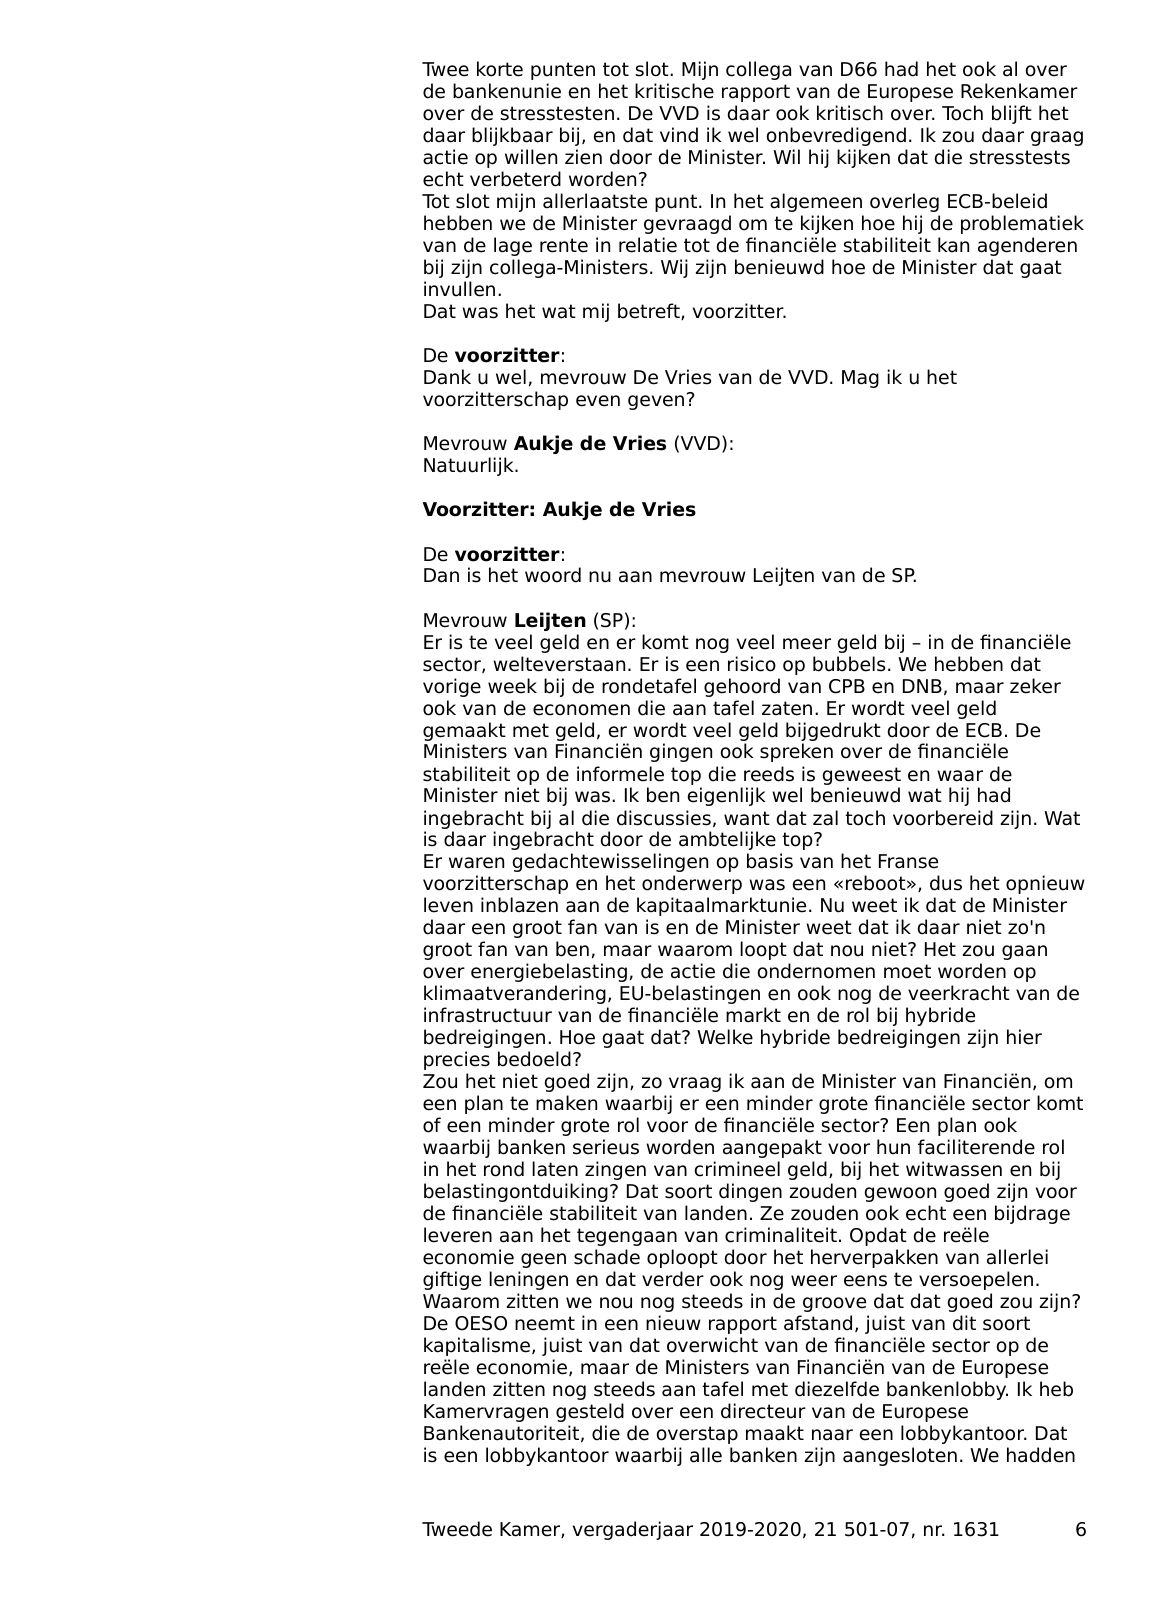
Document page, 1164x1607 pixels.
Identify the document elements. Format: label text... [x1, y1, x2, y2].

text Dan is het woord nu aan mevrouw Leijten van de SP. [422, 565, 1087, 587]
text De voorzitter: [422, 345, 1087, 367]
text Zou het niet goed zijn, zo vraag ik aan de Minister van Financiën, om een plan te maken waarbij er een minder grote financiële sector komt of een minder grote rol voor de financiële sector? Een plan ook waarbij banken serieus worden aangepakt voor hun faciliterende rol in het rond laten zingen van crimineel geld, bij het witwassen en bij belastingontduiking? Dat soort dingen zouden gewoon goed zijn voor de financiële stabiliteit van landen. Ze zouden ook echt een bijdrage leveren aan het tegengaan van criminaliteit. Opdat de reële economie geen schade oploopt door het herverpakken van allerlei giftige leningen en dat verder ook nog weer eens te versoepelen. Waarom zitten we nou nog steeds in de groove dat dat goed zou zijn? [422, 1071, 1087, 1313]
text De voorzitter: [422, 543, 1087, 565]
text Dat was het wat mij betreft, voorzitter. [422, 301, 1087, 323]
subtitle Voorzitter: Aukje de Vries [422, 499, 1087, 521]
text Er waren gedachtewisselingen op basis van het Franse voorzitterschap en het onderwerp was een «reboot», dus het opnieuw leven inblazen aan de kapitaalmarktunie. Nu weet ik dat de Minister daar een groot fan van is en de Minister weet dat ik daar niet zo'n groot fan van ben, maar waarom loopt dat nou niet? Het zou gaan over energiebelasting, de actie die ondernomen moet worden op klimaatverandering, EU-belastingen en ook nog de veerkracht van de infrastructuur van de financiële markt en de rol bij hybride bedreigingen. Hoe gaat dat? Welke hybride bedreigingen zijn hier precies bedoeld? [422, 851, 1087, 1071]
text Dank u wel, mevrouw De Vries van de VVD. Mag ik u het voorzitterschap even geven? [422, 367, 1087, 411]
text Mevrouw Aukje de Vries (VVD): [422, 433, 1087, 455]
text Mevrouw Leijten (SP): [422, 609, 1087, 632]
text Natuurlijk. [422, 455, 1087, 477]
text De OESO neemt in een nieuw rapport afstand, juist van dit soort kapitalisme, juist van dat overwicht van de financiële sector op de reële economie, maar de Ministers van Financiën van de Europese landen zitten nog steeds aan tafel met diezelfde bankenlobby. Ik heb Kamervragen gesteld over een directeur van de Europese Bankenautoriteit, die de overstap maakt naar een lobbykantoor. Dat is een lobbykantoor waarbij alle banken zijn aangesloten. We hadden [422, 1313, 1087, 1467]
text Er is te veel geld en er komt nog veel meer geld bij – in de financiële sector, welteverstaan. Er is een risico op bubbels. We hebben dat vorige week bij de rondetafel gehoord van CPB en DNB, maar zeker ook van de economen die aan tafel zaten. Er wordt veel geld gemaakt met geld, er wordt veel geld bijgedrukt door de ECB. De Ministers van Financiën gingen ook spreken over de financiële stabiliteit op de informele top die reeds is geweest en waar de Minister niet bij was. Ik ben eigenlijk wel benieuwd wat hij had ingebracht bij al die discussies, want dat zal toch voorbereid zijn. Wat is daar ingebracht door de ambtelijke top? [422, 632, 1087, 851]
text Tot slot mijn allerlaatste punt. In het algemeen overleg ECB-beleid hebben we de Minister gevraagd om te kijken hoe hij de problematiek van de lage rente in relatie tot de financiële stabiliteit kan agenderen bij zijn collega-Ministers. Wij zijn benieuwd hoe de Minister dat gaat invullen. [422, 191, 1087, 301]
text Twee korte punten tot slot. Mijn collega van D66 had het ook al over de bankenunie en het kritische rapport van de Europese Rekenkamer over de stresstesten. De VVD is daar ook kritisch over. Toch blijft het daar blijkbaar bij, en dat vind ik wel onbevredigend. Ik zou daar graag actie op willen zien door de Minister. Wil hij kijken dat die stresstests echt verbeterd worden? [422, 59, 1087, 191]
